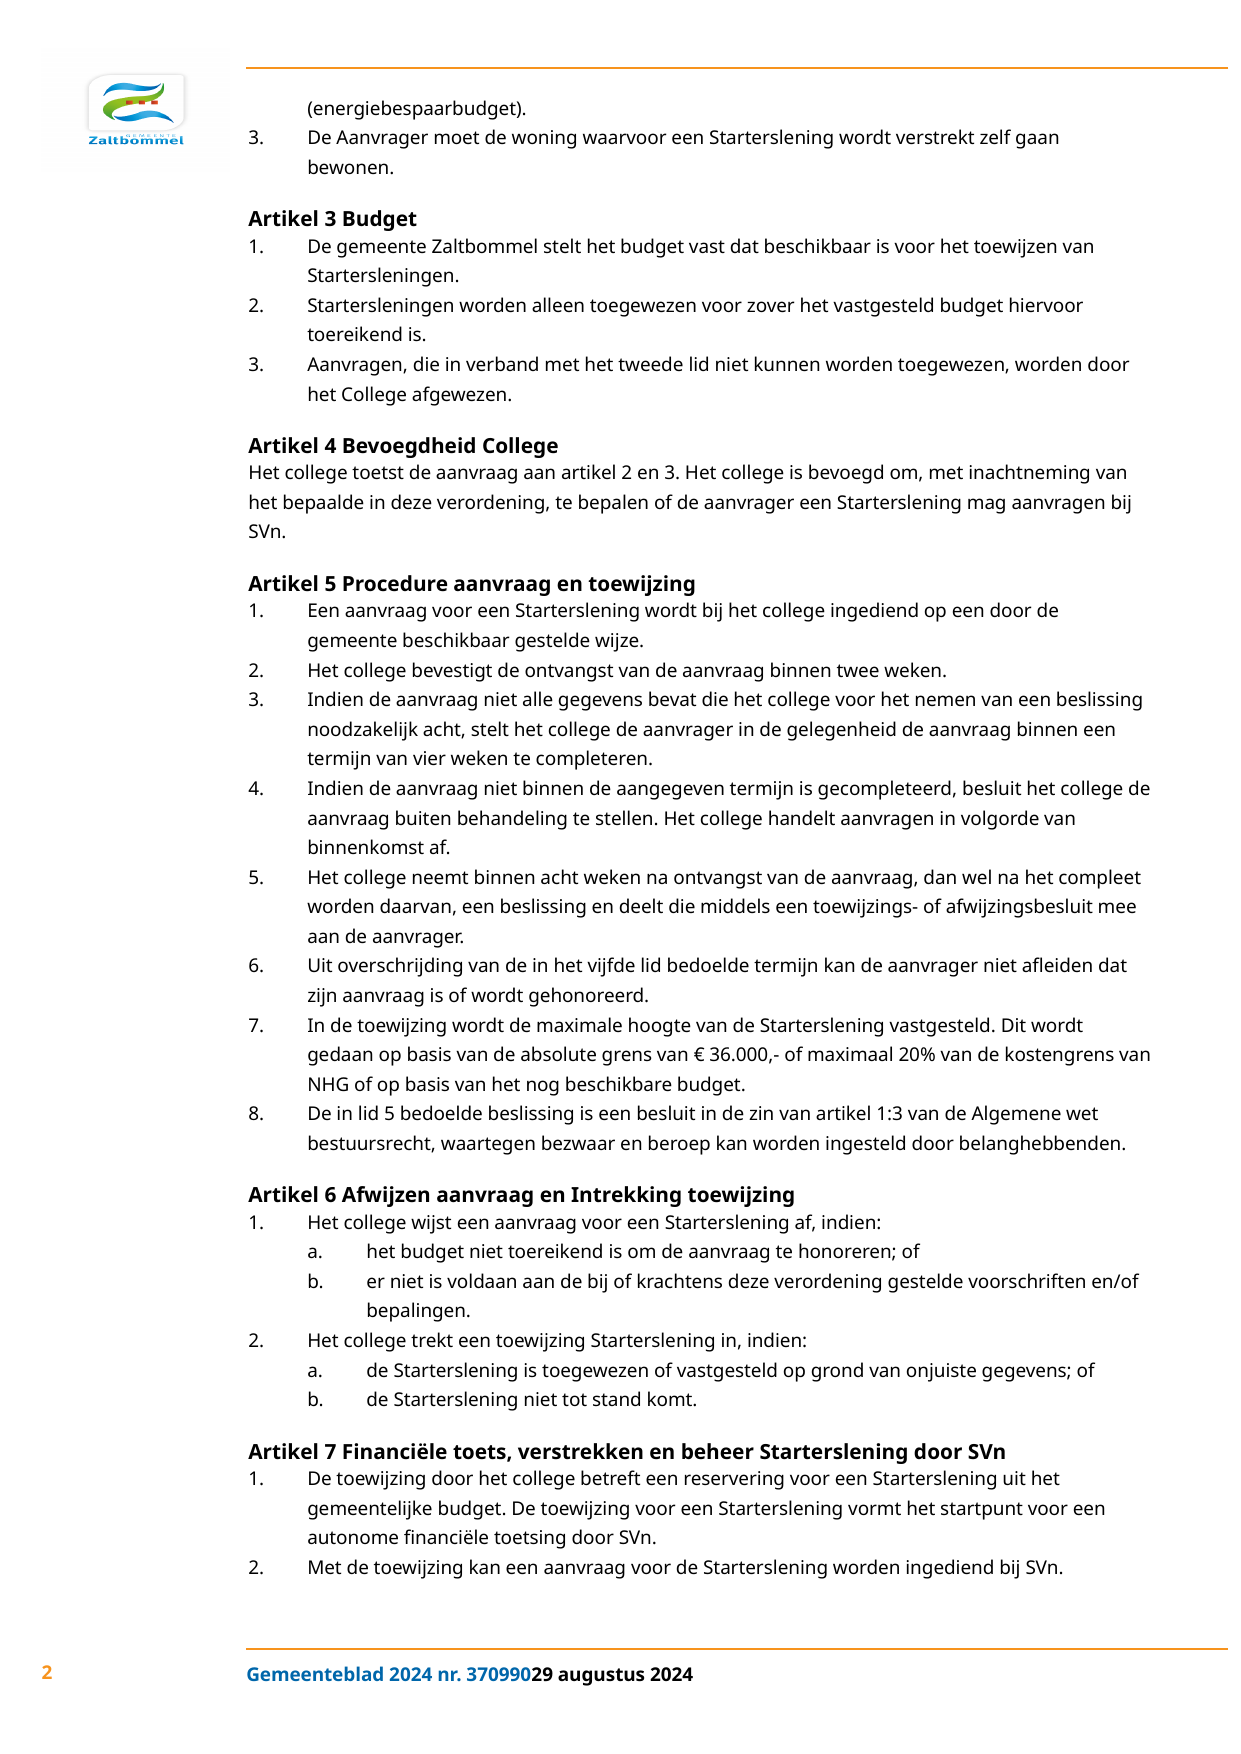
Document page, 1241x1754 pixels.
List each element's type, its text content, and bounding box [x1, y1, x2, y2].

list In de toewijzing wordt de maximale hoogte van de Starterslening vastgesteld. Dit wordt gedaan op basis van de absolute grens van € 36.000,- of maximaal 20% van de kostengrens van NHG of op basis van het nog beschikbare budget. [248, 1012, 1152, 1097]
list Indien de aanvraag niet alle gegevens bevat die het college voor het nemen van een beslissing noodzakelijk acht, stelt het college de aanvrager in de gelegenheid de aanvraag binnen een termijn van vier weken te completeren. [248, 686, 1152, 771]
list De toewijzing door het college betreft een reservering voor een Starterslening uit het gemeentelijke budget. De toewijzing voor een Starterslening vormt het startpunt voor een autonome financiële toetsing door SVn. [248, 1465, 1152, 1550]
text Artikel 6 Afwijzen aanvraag en Intrekking toewijzing [248, 1181, 1152, 1209]
list De gemeente Zaltbommel stelt het budget vast dat beschikbaar is voor het toewijzen van Startersleningen. [248, 233, 1152, 288]
list de Starterslening is toegewezen of vastgesteld op grond van onjuiste gegevens; of [307, 1357, 1152, 1383]
text Artikel 7 Financiële toets, verstrekken en beheer Starterslening door SVn [248, 1437, 1152, 1465]
list Het college wijst een aanvraag voor een Starterslening af, indien: [248, 1209, 1152, 1235]
list Het college neemt binnen acht weken na ontvangst van de aanvraag, dan wel na het compleet worden daarvan, een beslissing en deelt die middels een toewijzings- of afwijzingsbesluit mee aan de aanvrager. [248, 864, 1152, 949]
list Uit overschrijding van de in het vijfde lid bedoelde termijn kan de aanvrager niet afleiden dat zijn aanvraag is of wordt gehonoreerd. [248, 953, 1152, 1008]
list Met de toewijzing kan een aanvraag voor de Starterslening worden ingediend bij SVn. [248, 1554, 1152, 1580]
list er niet is voldaan aan de bij of krachtens deze verordening gestelde voorschriften en/of bepalingen. [307, 1268, 1152, 1323]
text Artikel 3 Budget [248, 204, 1152, 233]
text Artikel 4 Bevoegdheid College [248, 431, 1152, 459]
list het budget niet toereikend is om de aanvraag te honoreren; of [307, 1238, 1152, 1264]
picture [41, 47, 231, 172]
list Startersleningen worden alleen toegewezen voor zover het vastgesteld budget hiervoor toereikend is. [248, 292, 1152, 347]
list Indien de aanvraag niet binnen de aangegeven termijn is gecompleteerd, besluit het college de aanvraag buiten behandeling te stellen. Het college handelt aanvragen in volgorde van binnenkomst af. [248, 775, 1152, 860]
list De in lid 5 bedoelde beslissing is een besluit in de zin van artikel 1:3 van de Algemene wet bestuursrecht, waartegen bezwaar en beroep kan worden ingesteld door belanghebbenden. [248, 1101, 1152, 1156]
list (energiebespaarbudget). [248, 95, 1152, 121]
list Aanvragen, die in verband met het tweede lid niet kunnen worden toegewezen, worden door het College afgewezen. [248, 351, 1152, 406]
text Het college toetst de aanvraag aan artikel 2 en 3. Het college is bevoegd om, met inachtneming van het bepaalde in deze verordening, te bepalen of de aanvrager een Starterslening mag aanvragen bij SVn. [248, 459, 1152, 544]
text Artikel 5 Procedure aanvraag en toewijzing [248, 569, 1152, 598]
list De Aanvrager moet de woning waarvoor een Starterslening wordt verstrekt zelf gaan bewonen. [248, 124, 1152, 180]
list de Starterslening niet tot stand komt. [307, 1386, 1152, 1412]
list Het college trekt een toewijzing Starterslening in, indien: [248, 1327, 1152, 1353]
list Het college bevestigt de ontvangst van de aanvraag binnen twee weken. [248, 657, 1152, 682]
list Een aanvraag voor een Starterslening wordt bij het college ingediend op een door de gemeente beschikbaar gestelde wijze. [248, 598, 1152, 653]
